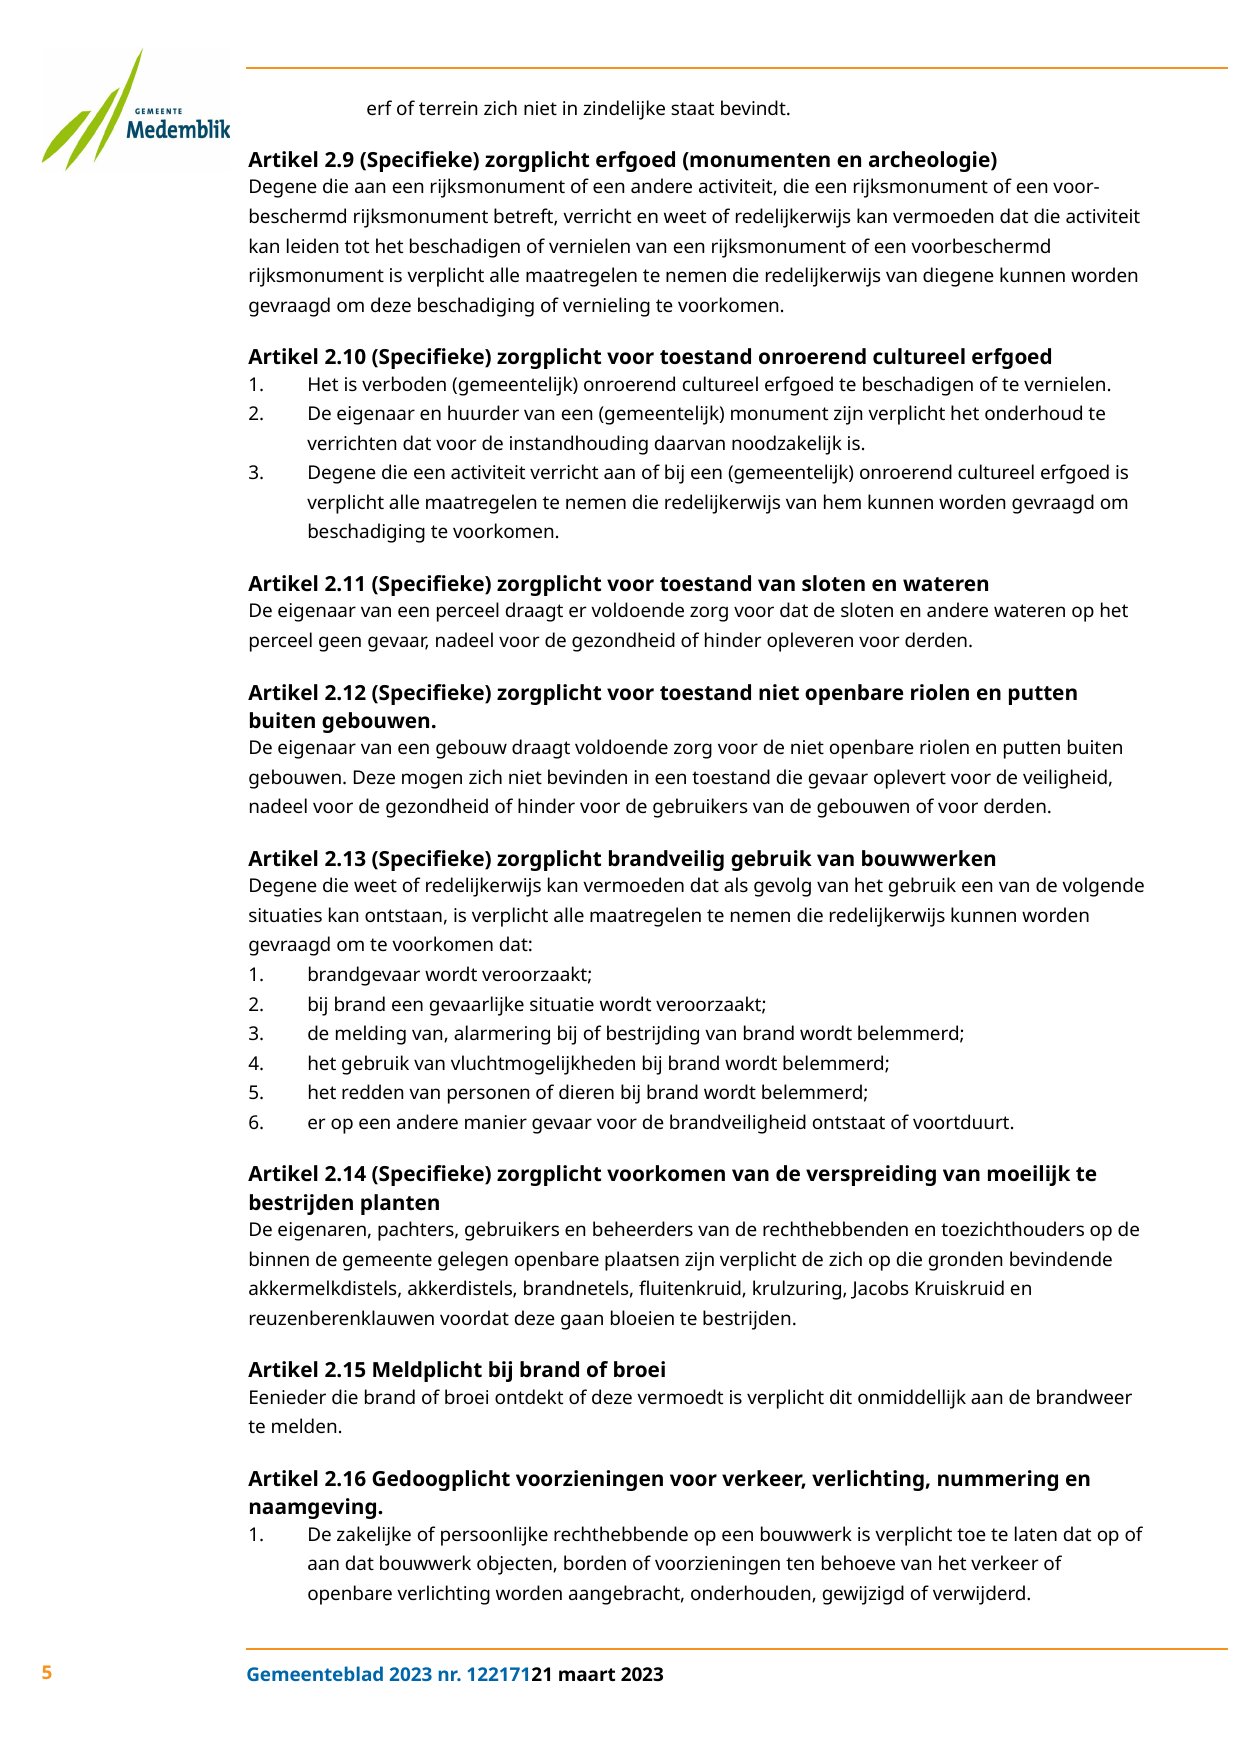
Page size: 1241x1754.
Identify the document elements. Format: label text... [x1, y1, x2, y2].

text Artikel 2.9 (Specifieke) zorgplicht erfgoed (monumenten en archeologie) [248, 145, 1152, 174]
text De eigenaren, pachters, gebruikers en beheerders van de rechthebbenden en toezichthouders op de binnen de gemeente gelegen openbare plaatsen zijn verplicht de zich op die gronden bevindende akkermelkdistels, akkerdistels, brandnetels, fluitenkruid, krulzuring, Jacobs Kruiskruid en reuzenberenklauwen voordat deze gaan bloeien te bestrijden. [248, 1216, 1152, 1331]
text Artikel 2.11 (Specifieke) zorgplicht voor toestand van sloten en wateren [248, 569, 1152, 598]
list er op een andere manier gevaar voor de brandveiligheid ontstaat of voortduurt. [248, 1109, 1152, 1135]
list Degene die een activiteit verricht aan of bij een (gemeentelijk) onroerend cultureel erfgoed is verplicht alle maatregelen te nemen die redelijkerwijs van hem kunnen worden gevraagd om beschadiging te voorkomen. [248, 459, 1152, 544]
text Degene die aan een rijksmonument of een andere activiteit, die een rijksmonument of een voor- beschermd rijksmonument betreft, verricht en weet of redelijkerwijs kan vermoeden dat die activiteit kan leiden tot het beschadigen of vernielen van een rijksmonument of een voorbeschermd rijksmonument is verplicht alle maatregelen te nemen die redelijkerwijs van diegene kunnen worden gevraagd om deze beschadiging of vernieling te voorkomen. [248, 174, 1152, 318]
text Artikel 2.13 (Specifieke) zorgplicht brandveilig gebruik van bouwwerken [248, 844, 1152, 872]
text Eenieder die brand of broei ontdekt of deze vermoedt is verplicht dit onmiddellijk aan de brandweer te melden. [248, 1384, 1152, 1439]
text Artikel 2.15 Meldplicht bij brand of broei [248, 1356, 1152, 1384]
text Artikel 2.14 (Specifieke) zorgplicht voorkomen van de verspreiding van moeilijk te bestrijden planten [248, 1159, 1152, 1216]
text De eigenaar van een gebouw draagt voldoende zorg voor de niet openbare riolen en putten buiten gebouwen. Deze mogen zich niet bevinden in een toestand die gevaar oplevert voor de veiligheid, nadeel voor de gezondheid of hinder voor de gebruikers van de gebouwen of voor derden. [248, 734, 1152, 819]
list De zakelijke of persoonlijke rechthebbende op een bouwwerk is verplicht toe te laten dat op of aan dat bouwwerk objecten, borden of voorzieningen ten behoeve van het verkeer of openbare verlichting worden aangebracht, onderhouden, gewijzigd of verwijderd. [248, 1521, 1152, 1606]
text Artikel 2.16 Gedoogplicht voorzieningen voor verkeer, verlichting, nummering en naamgeving. [248, 1464, 1152, 1521]
text De eigenaar van een perceel draagt er voldoende zorg voor dat de sloten en andere wateren op het perceel geen gevaar, nadeel voor de gezondheid of hinder opleveren voor derden. [248, 598, 1152, 653]
text Artikel 2.12 (Specifieke) zorgplicht voor toestand niet openbare riolen en putten buiten gebouwen. [248, 678, 1152, 734]
list het redden van personen of dieren bij brand wordt belemmerd; [248, 1079, 1152, 1105]
list het gebruik van vluchtmogelijkheden bij brand wordt belemmerd; [248, 1050, 1152, 1076]
list De eigenaar en huurder van een (gemeentelijk) monument zijn verplicht het onderhoud te verrichten dat voor de instandhouding daarvan noodzakelijk is. [248, 400, 1152, 456]
list bij brand een gevaarlijke situatie wordt veroorzaakt; [248, 991, 1152, 1017]
picture [41, 47, 231, 172]
text Artikel 2.10 (Specifieke) zorgplicht voor toestand onroerend cultureel erfgoed [248, 342, 1152, 371]
list brandgevaar wordt veroorzaakt; [248, 961, 1152, 987]
list Het is verboden (gemeentelijk) onroerend cultureel erfgoed te beschadigen of te vernielen. [248, 371, 1152, 397]
text Degene die weet of redelijkerwijs kan vermoeden dat als gevolg van het gebruik een van de volgende situaties kan ontstaan, is verplicht alle maatregelen te nemen die redelijkerwijs kunnen worden gevraagd om te voorkomen dat: [248, 872, 1152, 957]
list de melding van, alarmering bij of bestrijding van brand wordt belemmerd; [248, 1020, 1152, 1046]
list erf of terrein zich niet in zindelijke staat bevindt. [307, 95, 1152, 121]
